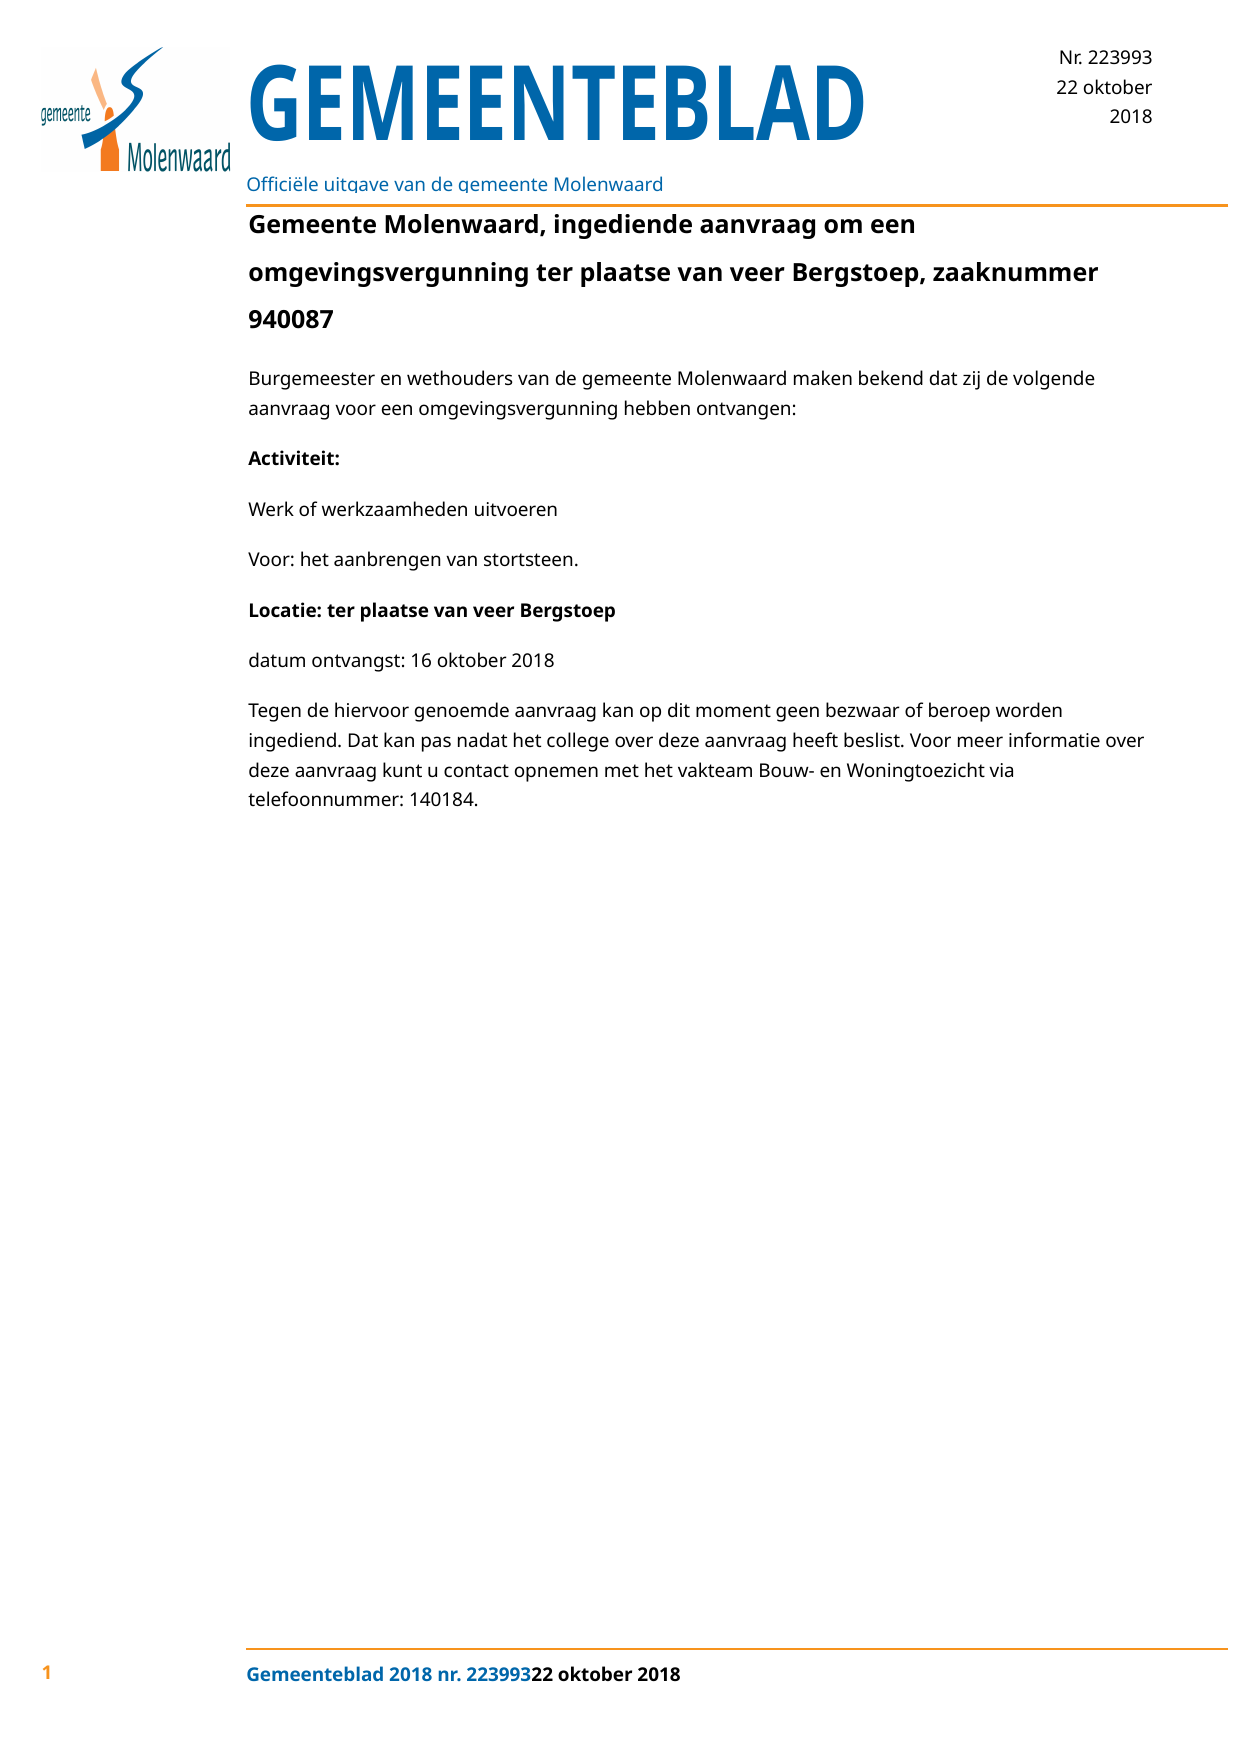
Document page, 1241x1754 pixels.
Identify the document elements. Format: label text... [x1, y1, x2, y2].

text Gemeente Molenwaard, ingediende aanvraag om een omgevingsvergunning ter plaatse van veer Bergstoep, zaaknummer 940087 [248, 207, 1152, 336]
text datum ontvangst: 16 oktober 2018 [248, 647, 1152, 673]
text Locatie: ter plaatse van veer Bergstoep [248, 597, 1152, 622]
picture [41, 47, 231, 172]
text Activiteit: [248, 446, 1152, 471]
text Voor: het aanbrengen van stortsteen. [248, 546, 1152, 572]
text Tegen de hiervoor genoemde aanvraag kan op dit moment geen bezwaar of beroep worden ingediend. Dat kan pas nadat het college over deze aanvraag heeft beslist. Voor meer informatie over deze aanvraag kunt u contact opnemen met het vakteam Bouw- en Woningtoezicht via telefoonnummer: 140184. [248, 698, 1152, 812]
text Werk of werkzaamheden uitvoeren [248, 496, 1152, 522]
text Burgemeester en wethouders van de gemeente Molenwaard maken bekend dat zij de volgende aanvraag voor een omgevingsvergunning hebben ontvangen: [248, 366, 1152, 421]
